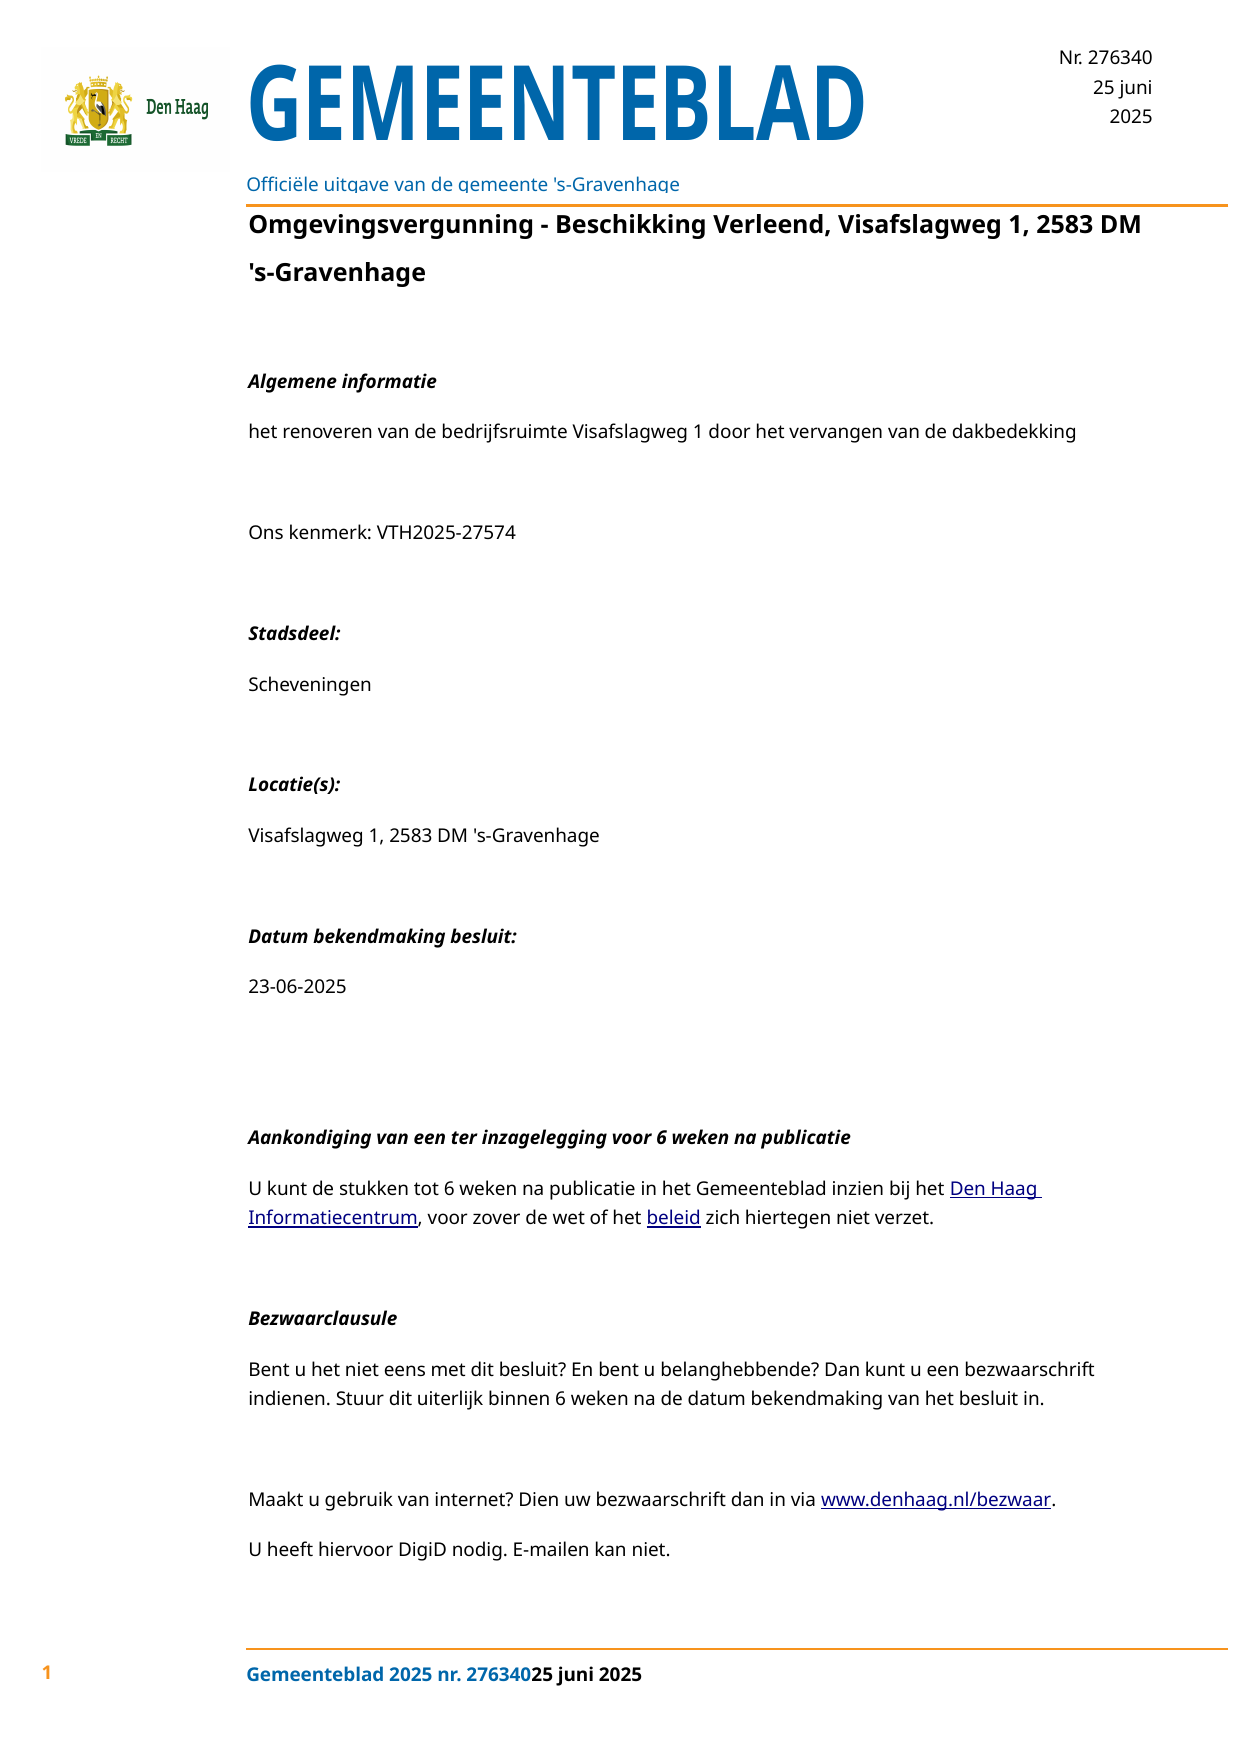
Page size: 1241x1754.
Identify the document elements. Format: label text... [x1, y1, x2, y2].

text U heeft hiervoor DigiD nodig. E-mailen kan niet. [248, 1537, 1152, 1562]
text Datum bekendmaking besluit: [248, 923, 1152, 949]
text Scheveningen [248, 671, 1152, 697]
text Stadsdeel: [248, 620, 1152, 646]
text 23-06-2025 [248, 973, 1152, 999]
text Bent u het niet eens met dit besluit? En bent u belanghebbende? Dan kunt u een bezwaarschrift indienen. Stuur dit uiterlijk binnen 6 weken na de datum bekendmaking van het besluit in. [248, 1356, 1152, 1411]
text Visafslagweg 1, 2583 DM 's-Gravenhage [248, 822, 1152, 848]
text Aankondiging van een ter inzagelegging voor 6 weken na publicatie [248, 1124, 1152, 1150]
text het renoveren van de bedrijfsruimte Visafslagweg 1 door het vervangen van de dakbedekking [248, 419, 1152, 444]
text U kunt de stukken tot 6 weken na publicatie in het Gemeenteblad inzien bij het Den Haag Informatiecentrum, voor zover de wet of het beleid zich hiertegen niet verzet. [248, 1175, 1152, 1230]
text Maakt u gebruik van internet? Dien uw bezwaarschrift dan in via www.denhaag.nl/bezwaar. [248, 1486, 1152, 1512]
picture [41, 47, 231, 172]
text Locatie(s): [248, 772, 1152, 797]
text Algemene informatie [248, 368, 1152, 394]
text Ons kenmerk: VTH2025-27574 [248, 519, 1152, 545]
text Omgevingsvergunning - Beschikking Verleend, Visafslagweg 1, 2583 DM 's-Gravenhage [248, 207, 1152, 288]
text Bezwaarclausule [248, 1305, 1152, 1331]
